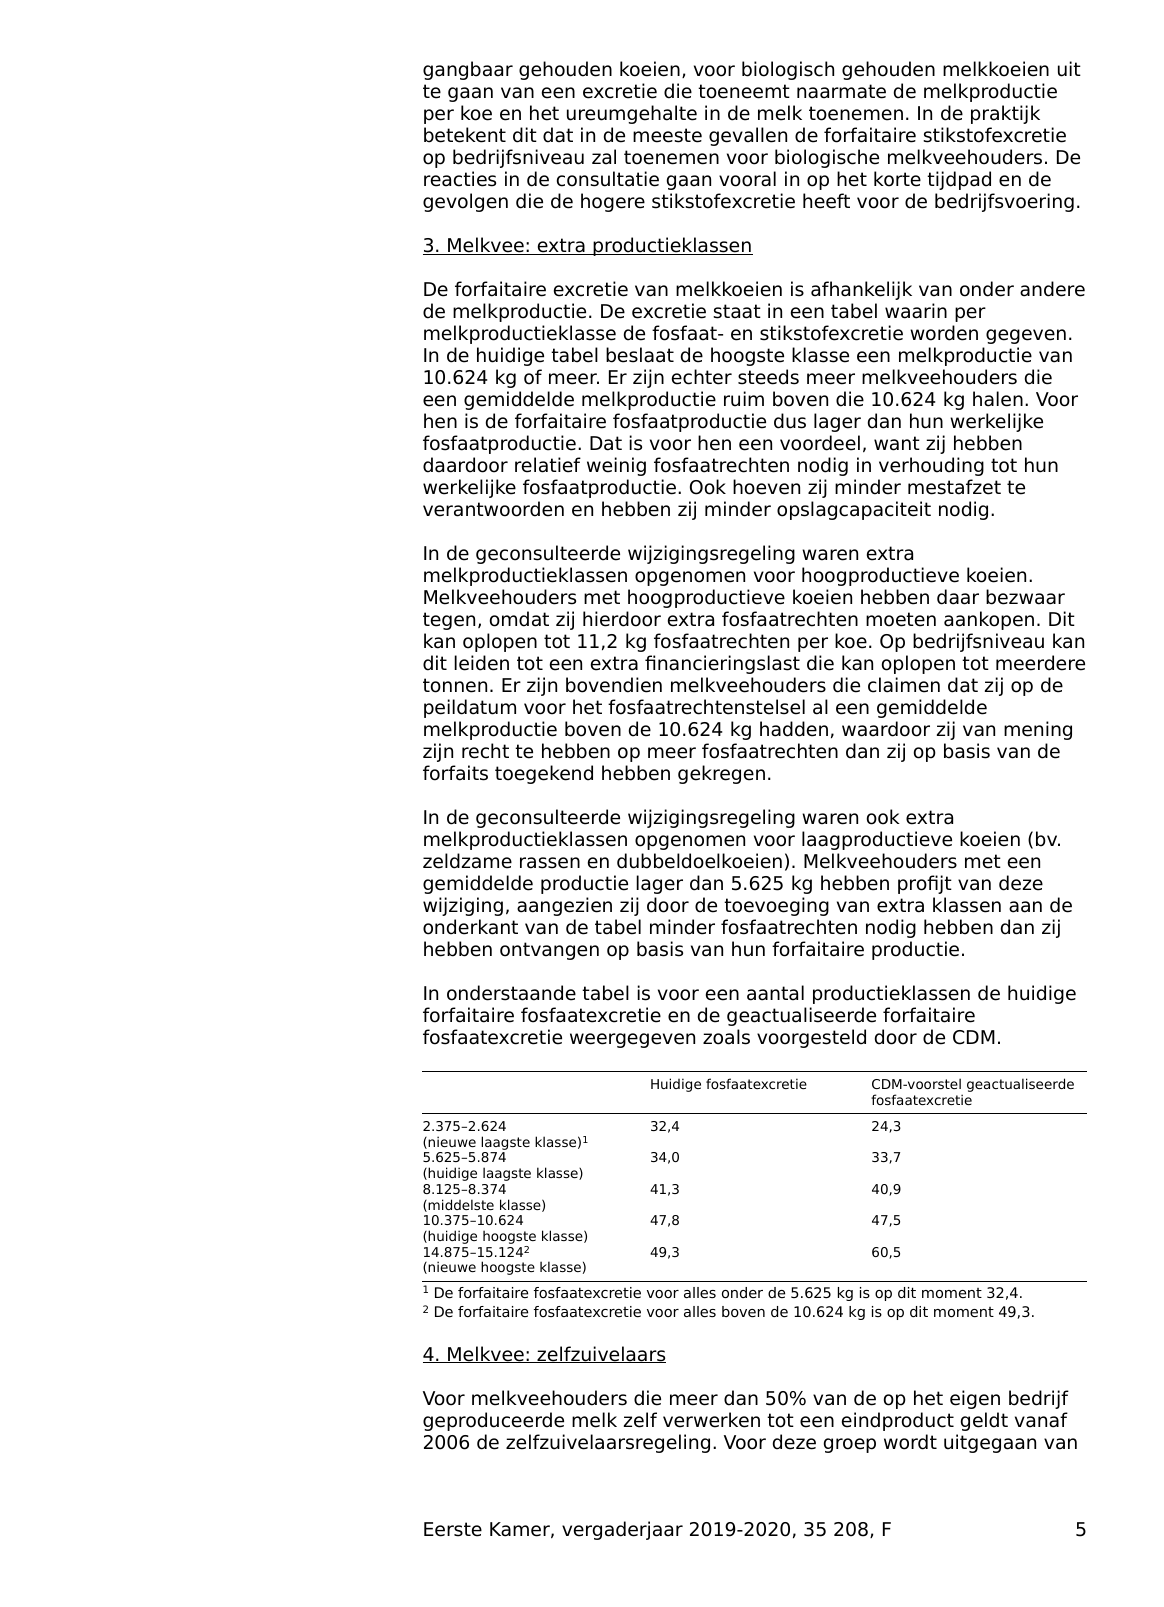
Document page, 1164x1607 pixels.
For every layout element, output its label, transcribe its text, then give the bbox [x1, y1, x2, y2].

table_header Huidige fosfaatexcretie [644, 1072, 865, 1113]
table_cell 34,0 [644, 1150, 865, 1182]
table_cell 40,9 [865, 1182, 1087, 1213]
text De forfaitaire excretie van melkkoeien is afhankelijk van onder andere de melkproductie. De excretie staat in een tabel waarin per melkproductieklasse de fosfaat- en stikstofexcretie worden gegeven. In de huidige tabel beslaat de hoogste klasse een melkproductie van 10.624 kg of meer. Er zijn echter steeds meer melkveehouders die een gemiddelde melkproductie ruim boven die 10.624 kg halen. Voor hen is de forfaitaire fosfaatproductie dus lager dan hun werkelijke fosfaatproductie. Dat is voor hen een voordeel, want zij hebben daardoor relatief weinig fosfaatrechten nodig in verhouding tot hun werkelijke fosfaatproductie. Ook hoeven zij minder mestafzet te verantwoorden en hebben zij minder opslagcapaciteit nodig. [422, 279, 1087, 521]
table_header CDM-voorstel geactualiseerde fosfaatexcretie [865, 1072, 1087, 1113]
table_cell 1 De forfaitaire fosfaatexcretie voor alles onder de 5.625 kg is op dit moment 32,4. 2 De forfaitaire fosfaatexcretie voor alles boven de 10.624 kg is op dit moment 49,3. [422, 1282, 1087, 1321]
table_cell 5.625–5.874 (huidige laagste klasse) [422, 1150, 644, 1182]
table_cell 14.875–15.1242 (nieuwe hoogste klasse) [422, 1245, 644, 1281]
table_cell 24,3 [865, 1114, 1087, 1150]
text In onderstaande tabel is voor een aantal productieklassen de huidige forfaitaire fosfaatexcretie en de geactualiseerde forfaitaire fosfaatexcretie weergegeven zoals voorgesteld door de CDM. [422, 983, 1087, 1049]
subtitle 3. Melkvee: extra productieklassen [422, 235, 1087, 257]
text In de geconsulteerde wijzigingsregeling waren extra melkproductieklassen opgenomen voor hoogproductieve koeien. Melkveehouders met hoogproductieve koeien hebben daar bezwaar tegen, omdat zij hierdoor extra fosfaatrechten moeten aankopen. Dit kan oplopen tot 11,2 kg fosfaatrechten per koe. Op bedrijfsniveau kan dit leiden tot een extra financieringslast die kan oplopen tot meerdere tonnen. Er zijn bovendien melkveehouders die claimen dat zij op de peildatum voor het fosfaatrechtenstelsel al een gemiddelde melkproductie boven de 10.624 kg hadden, waardoor zij van mening zijn recht te hebben op meer fosfaatrechten dan zij op basis van de forfaits toegekend hebben gekregen. [422, 543, 1087, 785]
table_cell 47,8 [644, 1213, 865, 1244]
table_cell 49,3 [644, 1245, 865, 1281]
table_cell 41,3 [644, 1182, 865, 1213]
table_cell 32,4 [644, 1114, 865, 1150]
table_cell 60,5 [865, 1245, 1087, 1281]
table_cell 10.375–10.624 (huidige hoogste klasse) [422, 1213, 644, 1244]
table_cell 47,5 [865, 1213, 1087, 1244]
table_cell 8.125–8.374 (middelste klasse) [422, 1182, 644, 1213]
subtitle 4. Melkvee: zelfzuivelaars [422, 1343, 1087, 1365]
table_header [422, 1072, 644, 1113]
table_cell 33,7 [865, 1150, 1087, 1182]
table_cell 2.375–2.624 (nieuwe laagste klasse)1 [422, 1114, 644, 1150]
text gangbaar gehouden koeien, voor biologisch gehouden melkkoeien uit te gaan van een excretie die toeneemt naarmate de melkproductie per koe en het ureumgehalte in de melk toenemen. In de praktijk betekent dit dat in de meeste gevallen de forfaitaire stikstofexcretie op bedrijfsniveau zal toenemen voor biologische melkveehouders. De reacties in de consultatie gaan vooral in op het korte tijdpad en de gevolgen die de hogere stikstofexcretie heeft voor de bedrijfsvoering. [422, 59, 1087, 213]
text In de geconsulteerde wijzigingsregeling waren ook extra melkproductieklassen opgenomen voor laagproductieve koeien (bv. zeldzame rassen en dubbeldoelkoeien). Melkveehouders met een gemiddelde productie lager dan 5.625 kg hebben profijt van deze wijziging, aangezien zij door de toevoeging van extra klassen aan de onderkant van de tabel minder fosfaatrechten nodig hebben dan zij hebben ontvangen op basis van hun forfaitaire productie. [422, 807, 1087, 961]
text Voor melkveehouders die meer dan 50% van de op het eigen bedrijf geproduceerde melk zelf verwerken tot een eindproduct geldt vanaf 2006 de zelfzuivelaarsregeling. Voor deze groep wordt uitgegaan van [422, 1388, 1087, 1453]
